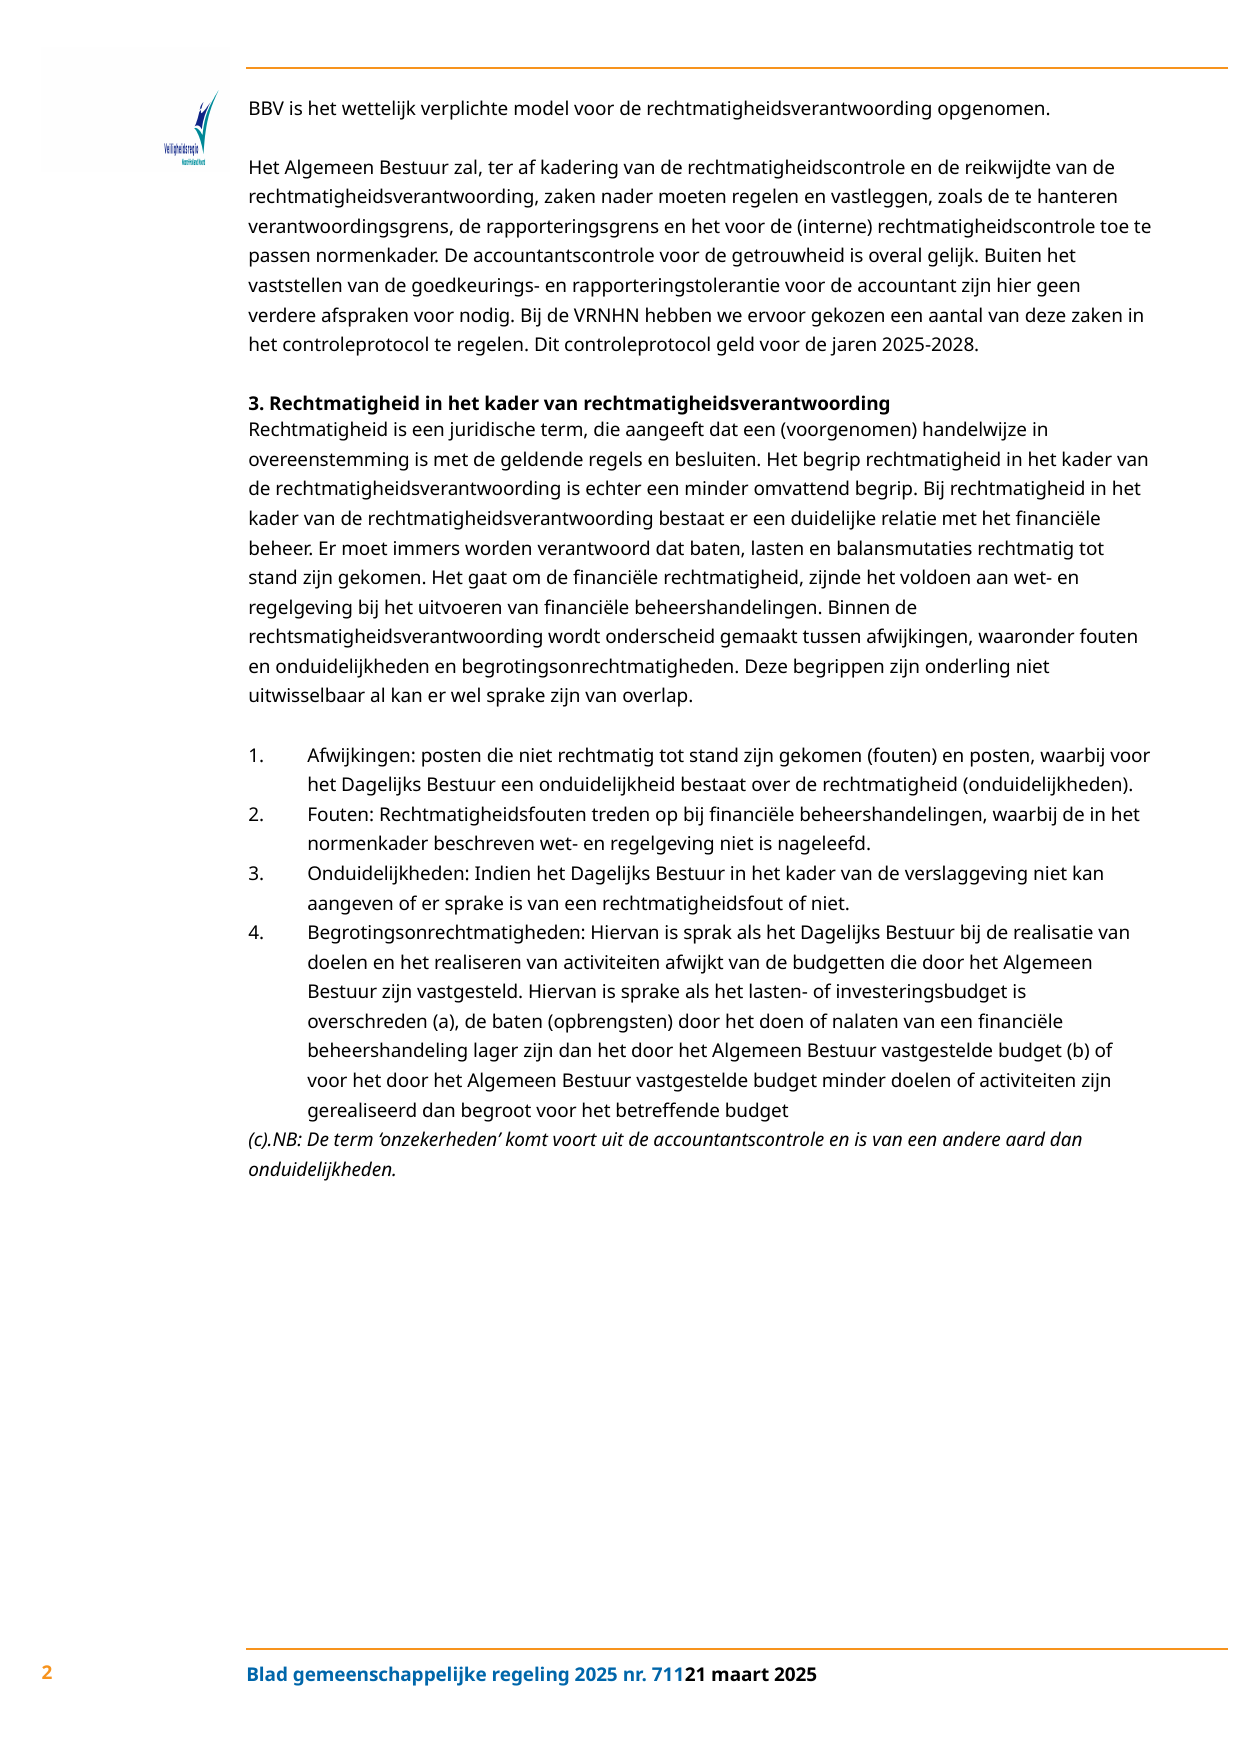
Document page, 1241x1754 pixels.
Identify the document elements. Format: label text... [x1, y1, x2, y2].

list Onduidelijkheden: Indien het Dagelijks Bestuur in het kader van de verslaggeving niet kan aangeven of er sprake is van een rechtmatigheidsfout of niet. [248, 860, 1152, 915]
list Afwijkingen: posten die niet rechtmatig tot stand zijn gekomen (fouten) en posten, waarbij voor het Dagelijks Bestuur een onduidelijkheid bestaat over de rechtmatigheid (onduidelijkheden). [248, 742, 1152, 797]
text 3. Rechtmatigheid in het kader van rechtmatigheidsverantwoording [248, 391, 1152, 416]
picture [41, 47, 231, 172]
text Rechtmatigheid is een juridische term, die aangeeft dat een (voorgenomen) handelwijze in overeenstemming is met de geldende regels en besluiten. Het begrip rechtmatigheid in het kader van de rechtmatigheidsverantwoording is echter een minder omvattend begrip. Bij rechtmatigheid in het kader van de rechtmatigheidsverantwoording bestaat er een duidelijke relatie met het financiële beheer. Er moet immers worden verantwoord dat baten, lasten en balansmutaties rechtmatig tot stand zijn gekomen. Het gaat om de financiële rechtmatigheid, zijnde het voldoen aan wet- en regelgeving bij het uitvoeren van financiële beheershandelingen. Binnen de rechtsmatigheidsverantwoording wordt onderscheid gemaakt tussen afwijkingen, waaronder fouten en onduidelijkheden en begrotingsonrechtmatigheden. Deze begrippen zijn onderling niet uitwisselbaar al kan er wel sprake zijn van overlap. [248, 416, 1152, 708]
list Begrotingsonrechtmatigheden: Hiervan is sprak als het Dagelijks Bestuur bij de realisatie van doelen en het realiseren van activiteiten afwijkt van de budgetten die door het Algemeen Bestuur zijn vastgesteld. Hiervan is sprake als het lasten- of investeringsbudget is overschreden (a), de baten (opbrengsten) door het doen of nalaten van een financiële beheershandeling lager zijn dan het door het Algemeen Bestuur vastgestelde budget (b) of voor het door het Algemeen Bestuur vastgestelde budget minder doelen of activiteiten zijn gerealiseerd dan begroot voor het betreffende budget [248, 919, 1152, 1122]
list Fouten: Rechtmatigheidsfouten treden op bij financiële beheershandelingen, waarbij de in het normenkader beschreven wet- en regelgeving niet is nageleefd. [248, 801, 1152, 856]
text (c).NB: De term ‘onzekerheden’ komt voort uit de accountantscontrole en is van een andere aard dan onduidelijkheden. [248, 1126, 1152, 1182]
text Het Algemeen Bestuur zal, ter af kadering van de rechtmatigheidscontrole en de reikwijdte van de rechtmatigheidsverantwoording, zaken nader moeten regelen en vastleggen, zoals de te hanteren verantwoordingsgrens, de rapporteringsgrens en het voor de (interne) rechtmatigheidscontrole toe te passen normenkader. De accountantscontrole voor de getrouwheid is overal gelijk. Buiten het vaststellen van de goedkeurings- en rapporteringstolerantie voor de accountant zijn hier geen verdere afspraken voor nodig. Bij de VRNHN hebben we ervoor gekozen een aantal van deze zaken in het controleprotocol te regelen. Dit controleprotocol geld voor de jaren 2025-2028. [248, 154, 1152, 357]
text BBV is het wettelijk verplichte model voor de rechtmatigheidsverantwoording opgenomen. [248, 95, 1152, 121]
